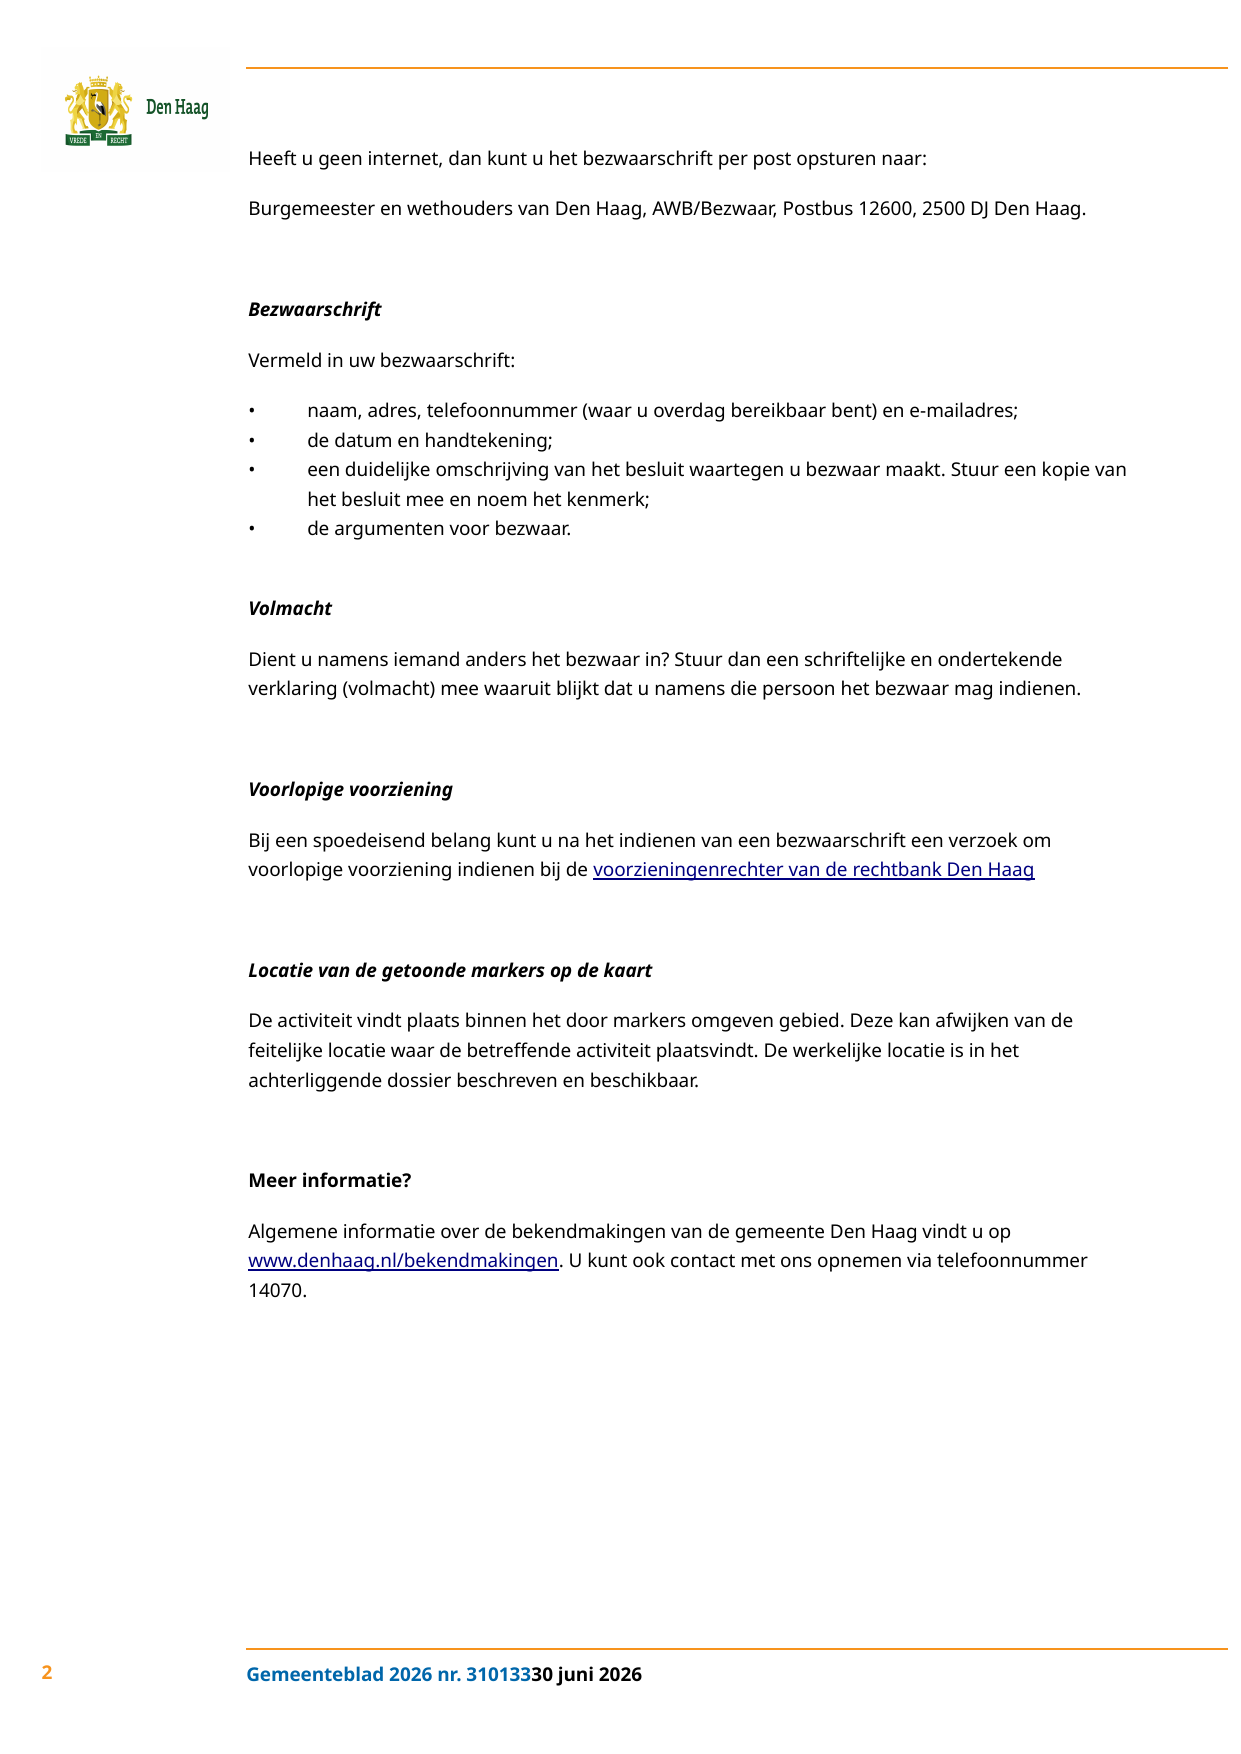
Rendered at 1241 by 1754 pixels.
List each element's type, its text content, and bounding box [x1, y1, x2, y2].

list een duidelijke omschrijving van het besluit waartegen u bezwaar maakt. Stuur een kopie van het besluit mee en noem het kenmerk; [248, 456, 1152, 512]
text Heeft u geen internet, dan kunt u het bezwaarschrift per post opsturen naar: [248, 145, 1152, 171]
text Dient u namens iemand anders het bezwaar in? Stuur dan een schriftelijke en ondertekende verklaring (volmacht) mee waaruit blijkt dat u namens die persoon het bezwaar mag indienen. [248, 646, 1152, 701]
text Vermeld in uw bezwaarschrift: [248, 347, 1152, 373]
text Burgemeester en wethouders van Den Haag, AWB/Bezwaar, Postbus 12600, 2500 DJ Den Haag. [248, 196, 1152, 221]
text Bij een spoedeisend belang kunt u na het indienen van een bezwaarschrift een verzoek om voorlopige voorziening indienen bij de voorzieningenrechter van de rechtbank Den Haag [248, 827, 1152, 882]
text Meer informatie? [248, 1168, 1152, 1193]
picture [41, 47, 231, 172]
text Voorlopige voorziening [248, 776, 1152, 802]
text De activiteit vindt plaats binnen het door markers omgeven gebied. Deze kan afwijken van de feitelijke locatie waar de betreffende activiteit plaatsvindt. De werkelijke locatie is in het achterliggende dossier beschreven en beschikbaar. [248, 1008, 1152, 1093]
text Locatie van de getoonde markers op de kaart [248, 957, 1152, 983]
text Volmacht [248, 596, 1152, 621]
text Algemene informatie over de bekendmakingen van de gemeente Den Haag vindt u op www.denhaag.nl/bekendmakingen. U kunt ook contact met ons opnemen via telefoonnummer 14070. [248, 1218, 1152, 1303]
list naam, adres, telefoonnummer (waar u overdag bereikbaar bent) en e-mailadres; [248, 397, 1152, 423]
list de datum en handtekening; [248, 427, 1152, 453]
list de argumenten voor bezwaar. [248, 516, 1152, 541]
text Bezwaarschrift [248, 296, 1152, 322]
